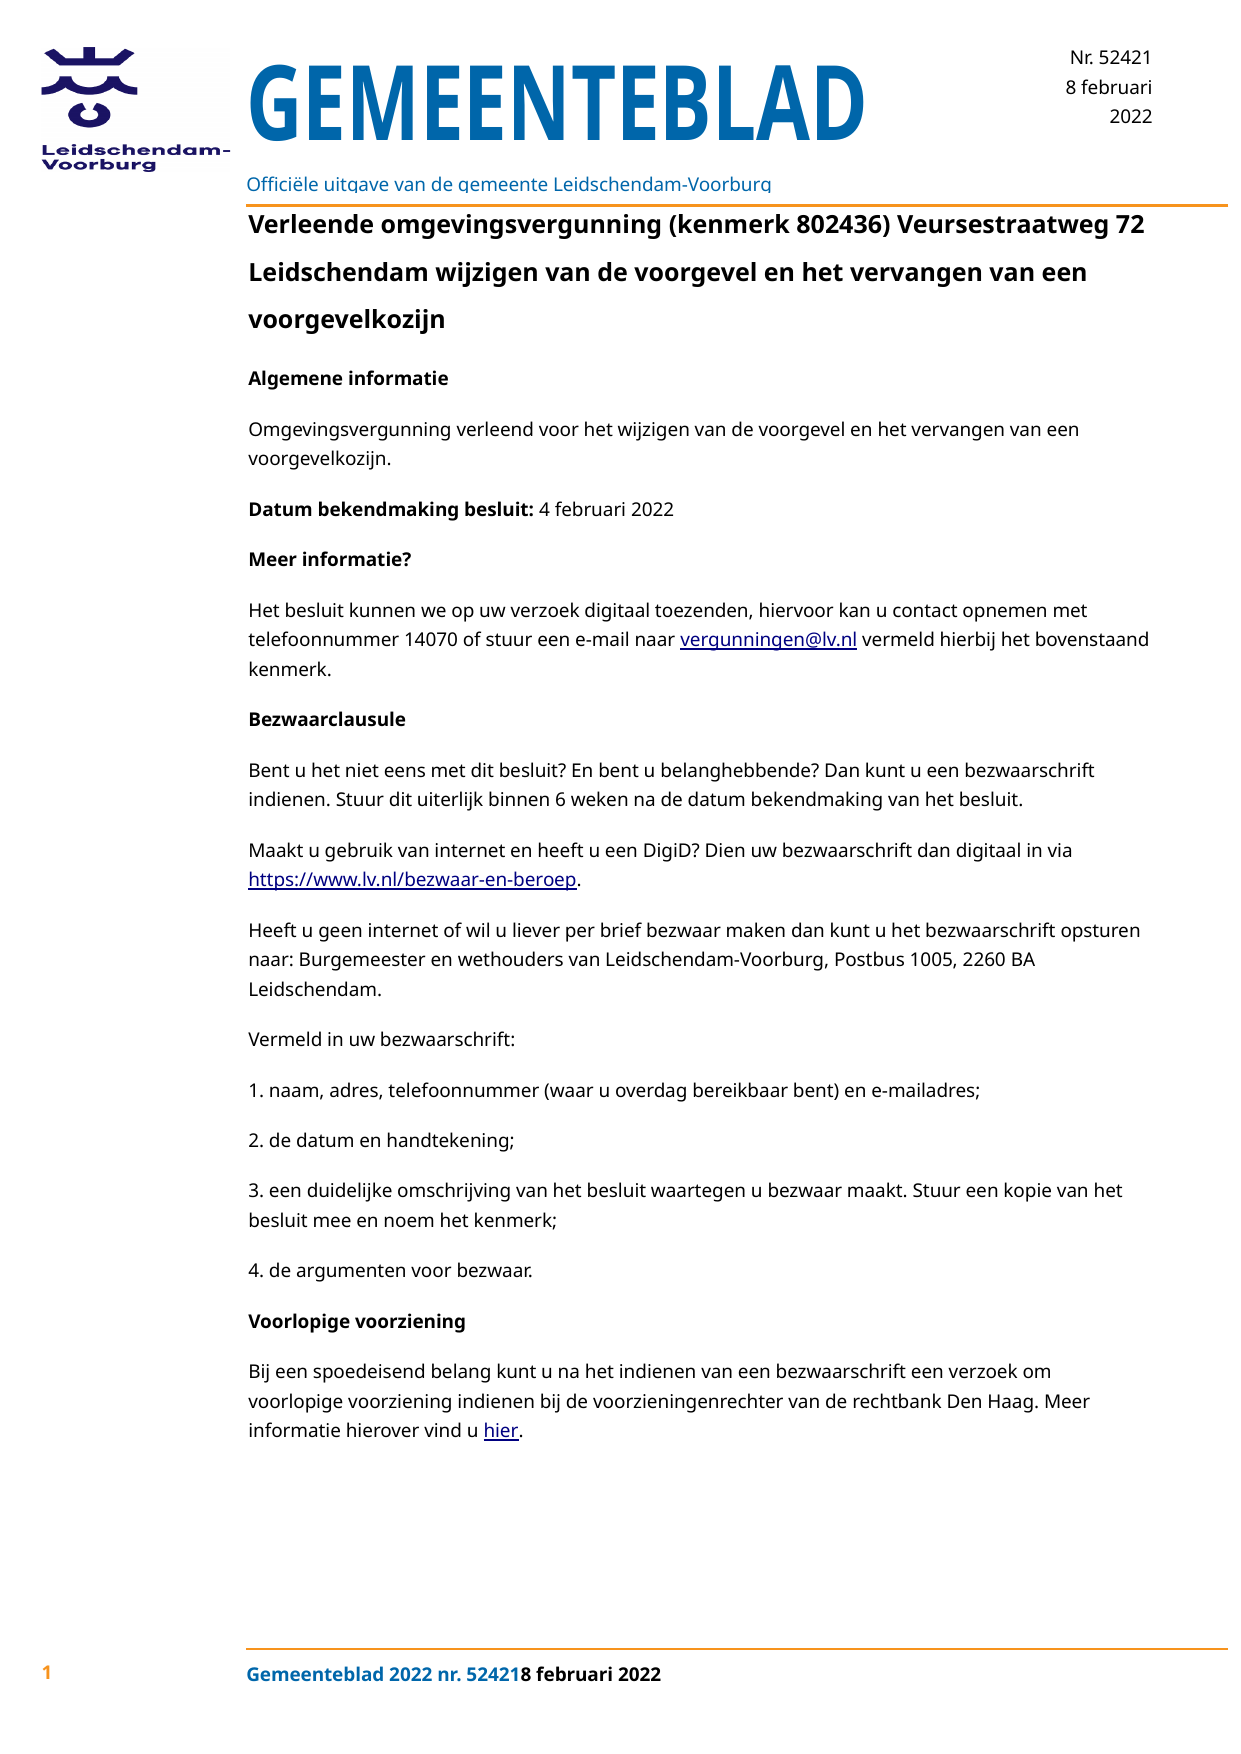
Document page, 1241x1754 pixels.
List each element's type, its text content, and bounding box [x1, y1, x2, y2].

text 3. een duidelijke omschrijving van het besluit waartegen u bezwaar maakt. Stuur een kopie van het besluit mee en noem het kenmerk; [248, 1178, 1152, 1233]
text Heeft u geen internet of wil u liever per brief bezwaar maken dan kunt u het bezwaarschrift opsturen naar: Burgemeester en wethouders van Leidschendam-Voorburg, Postbus 1005, 2260 BA Leidschendam. [248, 917, 1152, 1002]
text 1. naam, adres, telefoonnummer (waar u overdag bereikbaar bent) en e-mailadres; [248, 1077, 1152, 1102]
text Algemene informatie [248, 366, 1152, 391]
text Meer informatie? [248, 546, 1152, 572]
text 4. de argumenten voor bezwaar. [248, 1258, 1152, 1283]
text Omgevingsvergunning verleend voor het wijzigen van de voorgevel en het vervangen van een voorgevelkozijn. [248, 416, 1152, 471]
text Verleende omgevingsvergunning (kenmerk 802436) Veursestraatweg 72 Leidschendam wijzigen van de voorgevel en het vervangen van een voorgevelkozijn [248, 207, 1152, 336]
text Datum bekendmaking besluit: 4 februari 2022 [248, 496, 1152, 522]
text Bezwaarclausule [248, 706, 1152, 732]
text Maakt u gebruik van internet en heeft u een DigiD? Dien uw bezwaarschrift dan digitaal in via https://www.lv.nl/bezwaar-en-beroep. [248, 837, 1152, 892]
text Het besluit kunnen we op uw verzoek digitaal toezenden, hiervoor kan u contact opnemen met telefoonnummer 14070 of stuur een e-mail naar vergunningen@lv.nl vermeld hierbij het bovenstaand kenmerk. [248, 597, 1152, 682]
text 2. de datum en handtekening; [248, 1127, 1152, 1153]
text Bij een spoedeisend belang kunt u na het indienen van een bezwaarschrift een verzoek om voorlopige voorziening indienen bij de voorzieningenrechter van de rechtbank Den Haag. Meer informatie hierover vind u hier. [248, 1358, 1152, 1443]
text Vermeld in uw bezwaarschrift: [248, 1026, 1152, 1052]
picture [41, 47, 231, 172]
text Bent u het niet eens met dit besluit? En bent u belanghebbende? Dan kunt u een bezwaarschrift indienen. Stuur dit uiterlijk binnen 6 weken na de datum bekendmaking van het besluit. [248, 757, 1152, 812]
text Voorlopige voorziening [248, 1308, 1152, 1334]
